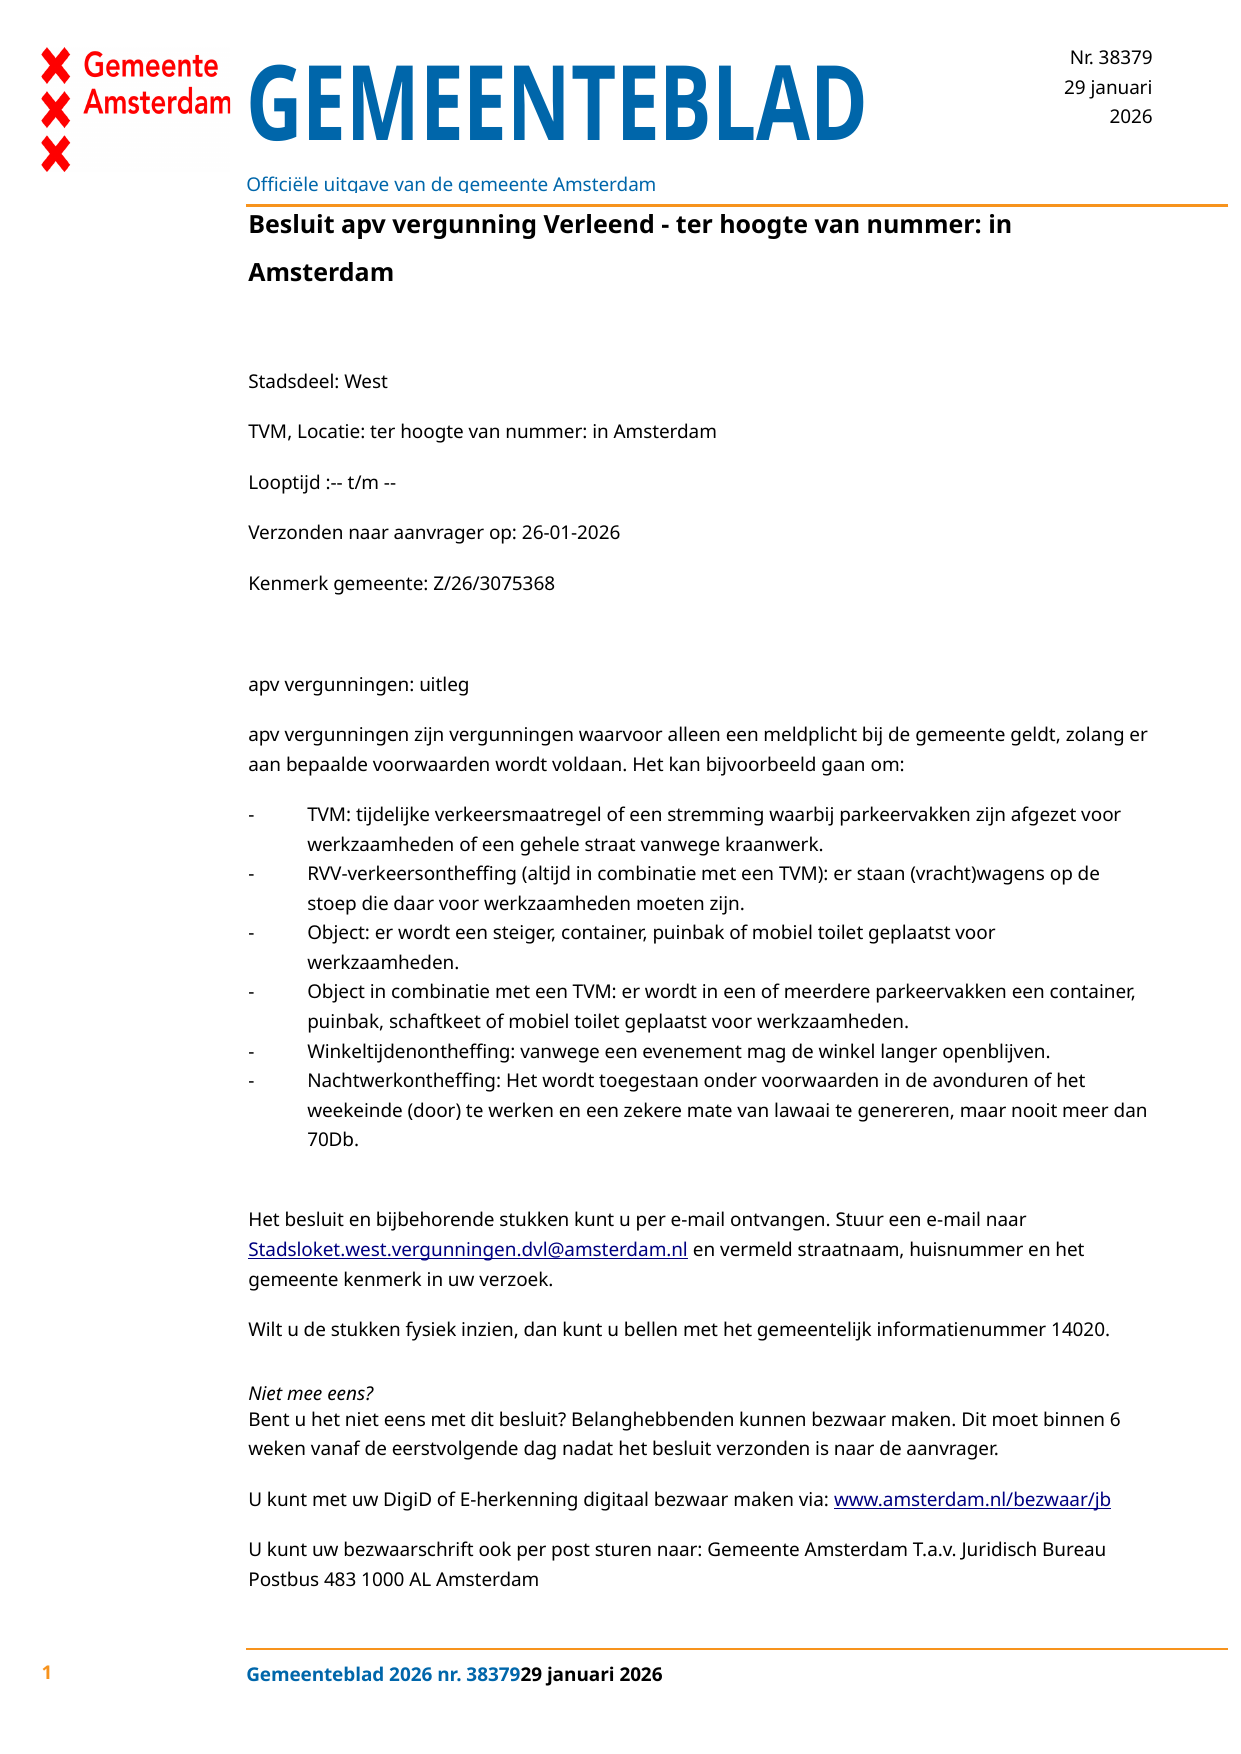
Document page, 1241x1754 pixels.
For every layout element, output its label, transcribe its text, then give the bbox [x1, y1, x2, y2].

list Object: er wordt een steiger, container, puinbak of mobiel toilet geplaatst voor werkzaamheden. [248, 919, 1152, 975]
text U kunt uw bezwaarschrift ook per post sturen naar: Gemeente Amsterdam T.a.v. Juridisch Bureau Postbus 483 1000 AL Amsterdam [248, 1536, 1152, 1592]
text Stadsdeel: West [248, 368, 1152, 394]
text TVM, Locatie: ter hoogte van nummer: in Amsterdam [248, 419, 1152, 444]
text Kenmerk gemeente: Z/26/3075368 [248, 570, 1152, 596]
text Looptijd :-- t/m -- [248, 469, 1152, 495]
text Bent u het niet eens met dit besluit? Belanghebbenden kunnen bezwaar maken. Dit moet binnen 6 weken vanaf de eerstvolgende dag nadat het besluit verzonden is naar de aanvrager. [248, 1406, 1152, 1461]
list Nachtwerkontheffing: Het wordt toegestaan onder voorwaarden in de avonduren of het weekeinde (door) te werken en een zekere mate van lawaai te genereren, maar nooit meer dan 70Db. [248, 1067, 1152, 1152]
text Niet mee eens? [248, 1380, 1152, 1406]
text Besluit apv vergunning Verleend - ter hoogte van nummer: in Amsterdam [248, 207, 1152, 288]
list RVV-verkeersontheffing (altijd in combinatie met een TVM): er staan (vracht)wagens op de stoep die daar voor werkzaamheden moeten zijn. [248, 860, 1152, 916]
list Winkeltijdenontheffing: vanwege een evenement mag de winkel langer openblijven. [248, 1038, 1152, 1064]
text U kunt met uw DigiD of E-herkenning digitaal bezwaar maken via: www.amsterdam.nl/bezwaar/jb [248, 1486, 1152, 1512]
list TVM: tijdelijke verkeersmaatregel of een stremming waarbij parkeervakken zijn afgezet voor werkzaamheden of een gehele straat vanwege kraanwerk. [248, 801, 1152, 857]
text apv vergunningen: uitleg [248, 671, 1152, 697]
list Object in combinatie met een TVM: er wordt in een of meerdere parkeervakken een container, puinbak, schaftkeet of mobiel toilet geplaatst voor werkzaamheden. [248, 979, 1152, 1034]
picture [41, 47, 231, 172]
text Wilt u de stukken fysiek inzien, dan kunt u bellen met het gemeentelijk informatienummer 14020. [248, 1316, 1152, 1342]
text Het besluit en bijbehorende stukken kunt u per e-mail ontvangen. Stuur een e-mail naar Stadsloket.west.vergunningen.dvl@amsterdam.nl en vermeld straatnaam, huisnummer en het gemeente kenmerk in uw verzoek. [248, 1207, 1152, 1292]
text apv vergunningen zijn vergunningen waarvoor alleen een meldplicht bij de gemeente geldt, zolang er aan bepaalde voorwaarden wordt voldaan. Het kan bijvoorbeeld gaan om: [248, 721, 1152, 777]
text Verzonden naar aanvrager op: 26-01-2026 [248, 519, 1152, 545]
